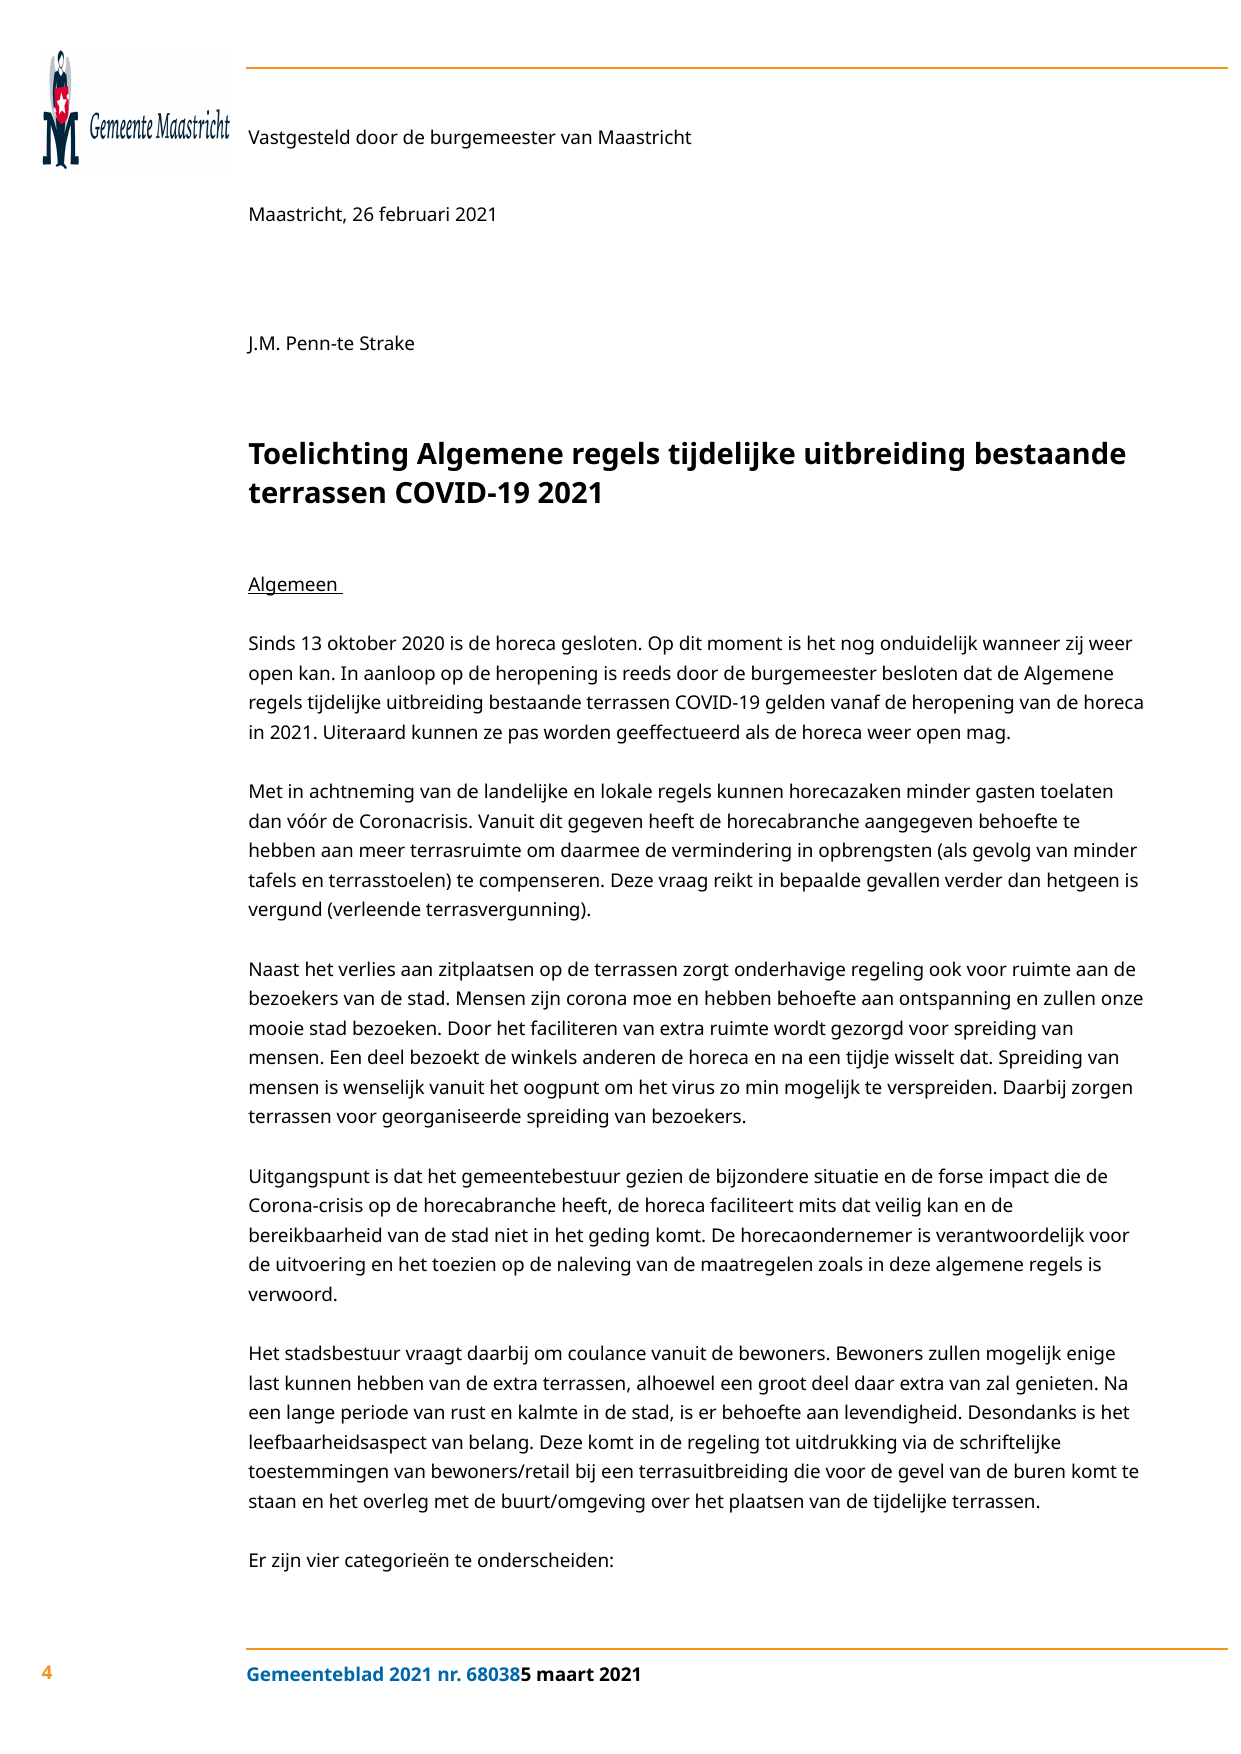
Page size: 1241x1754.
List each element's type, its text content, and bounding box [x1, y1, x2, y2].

picture [41, 47, 231, 172]
text J.M. Penn-te Strake [248, 330, 1152, 356]
text Uitgangspunt is dat het gemeentebestuur gezien de bijzondere situatie en de forse impact die de Corona-crisis op de horecabranche heeft, de horeca faciliteert mits dat veilig kan en de bereikbaarheid van de stad niet in het geding komt. De horecaondernemer is verantwoordelijk voor de uitvoering en het toezien op de naleving van de maatregelen zoals in deze algemene regels is verwoord. [248, 1163, 1152, 1307]
text Algemeen [248, 571, 1152, 597]
text Naast het verlies aan zitplaatsen op de terrassen zorgt onderhavige regeling ook voor ruimte aan de bezoekers van de stad. Mensen zijn corona moe en hebben behoefte aan ontspanning en zullen onze mooie stad bezoeken. Door het faciliteren van extra ruimte wordt gezorgd voor spreiding van mensen. Een deel bezoekt de winkels anderen de horeca en na een tijdje wisselt dat. Spreiding van mensen is wenselijk vanuit het oogpunt om het virus zo min mogelijk te verspreiden. Daarbij zorgen terrassen voor georganiseerde spreiding van bezoekers. [248, 956, 1152, 1129]
text Er zijn vier categorieën te onderscheiden: [248, 1547, 1152, 1573]
text Vastgesteld door de burgemeester van Maastricht [248, 124, 1152, 150]
text Maastricht, 26 februari 2021 [248, 202, 1152, 227]
text Met in achtneming van de landelijke en lokale regels kunnen horecazaken minder gasten toelaten dan vóór de Coronacrisis. Vanuit dit gegeven heeft de horecabranche aangegeven behoefte te hebben aan meer terrasruimte om daarmee de vermindering in opbrengsten (als gevolg van minder tafels en terrasstoelen) te compenseren. Deze vraag reikt in bepaalde gevallen verder dan hetgeen is vergund (verleende terrasvergunning). [248, 778, 1152, 922]
text Sinds 13 oktober 2020 is de horeca gesloten. Op dit moment is het nog onduidelijk wanneer zij weer open kan. In aanloop op de heropening is reeds door de burgemeester besloten dat de Algemene regels tijdelijke uitbreiding bestaande terrassen COVID-19 gelden vanaf de heropening van de horeca in 2021. Uiteraard kunnen ze pas worden geeffectueerd als de horeca weer open mag. [248, 630, 1152, 745]
text Toelichting Algemene regels tijdelijke uitbreiding bestaande terrassen COVID-19 2021 [248, 433, 1152, 512]
text Het stadsbestuur vraagt daarbij om coulance vanuit de bewoners. Bewoners zullen mogelijk enige last kunnen hebben van de extra terrassen, alhoewel een groot deel daar extra van zal genieten. Na een lange periode van rust en kalmte in de stad, is er behoefte aan levendigheid. Desondanks is het leefbaarheidsaspect van belang. Deze komt in de regeling tot uitdrukking via de schriftelijke toestemmingen van bewoners/retail bij een terrasuitbreiding die voor de gevel van de buren komt te staan en het overleg met de buurt/omgeving over het plaatsen van de tijdelijke terrassen. [248, 1340, 1152, 1514]
